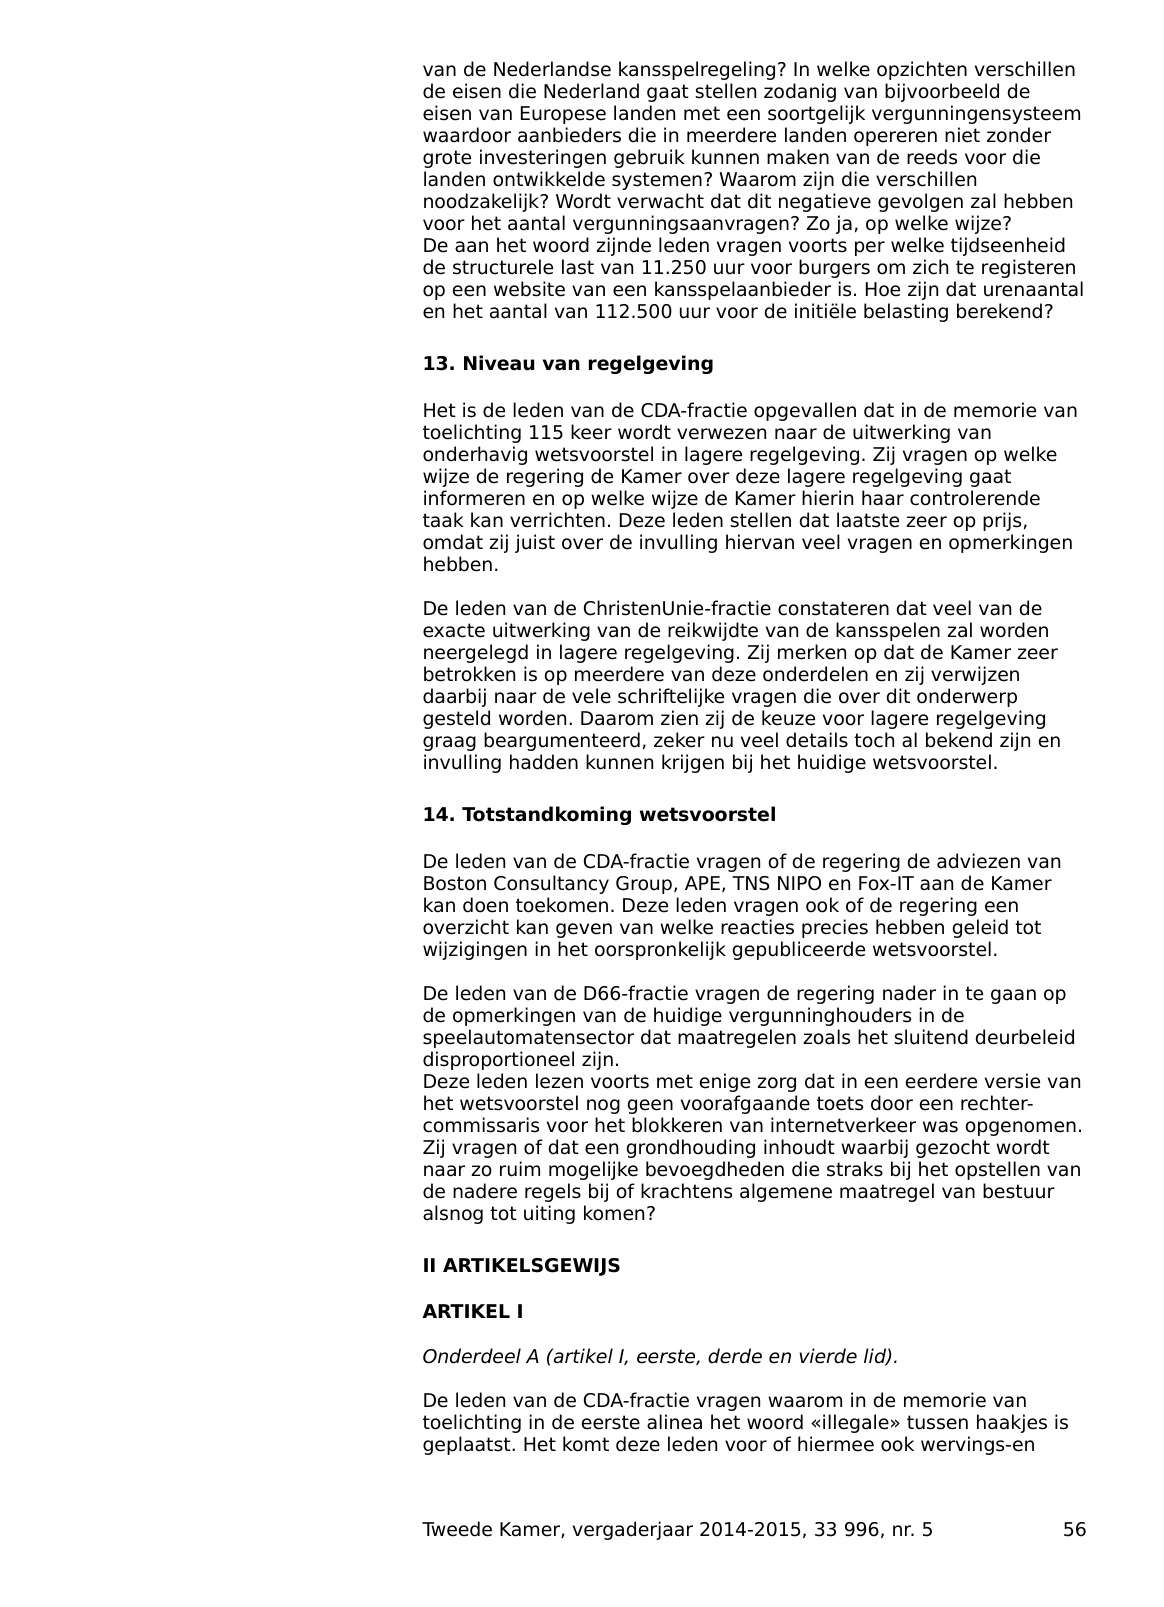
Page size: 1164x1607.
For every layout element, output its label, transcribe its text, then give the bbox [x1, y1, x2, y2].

text De leden van de CDA-fractie vragen waarom in de memorie van toelichting in de eerste alinea het woord «illegale» tussen haakjes is geplaatst. Het komt deze leden voor of hiermee ook wervings-en [422, 1390, 1087, 1456]
text De leden van de CDA-fractie vragen of de regering de adviezen van Boston Consultancy Group, APE, TNS NIPO en Fox-IT aan de Kamer kan doen toekomen. Deze leden vragen ook of de regering een overzicht kan geven van welke reacties precies hebben geleid tot wijzigingen in het oorspronkelijk gepubliceerde wetsvoorstel. [422, 851, 1087, 961]
subtitle Onderdeel A (artikel I, eerste, derde en vierde lid). [422, 1346, 1087, 1368]
text Deze leden lezen voorts met enige zorg dat in een eerdere versie van het wetsvoorstel nog geen voorafgaande toets door een rechter-commissaris voor het blokkeren van internetverkeer was opgenomen. Zij vragen of dat een grondhouding inhoudt waarbij gezocht wordt naar zo ruim mogelijke bevoegdheden die straks bij het opstellen van de nadere regels bij of krachtens algemene maatregel van bestuur alsnog tot uiting komen? [422, 1071, 1087, 1224]
subtitle ARTIKEL I [422, 1301, 1087, 1323]
subtitle II ARTIKELSGEWIJS [422, 1254, 1087, 1276]
text De leden van de ChristenUnie-fractie constateren dat veel van de exacte uitwerking van de reikwijdte van de kansspelen zal worden neergelegd in lagere regelgeving. Zij merken op dat de Kamer zeer betrokken is op meerdere van deze onderdelen en zij verwijzen daarbij naar de vele schriftelijke vragen die over dit onderwerp gesteld worden. Daarom zien zij de keuze voor lagere regelgeving graag beargumenteerd, zeker nu veel details toch al bekend zijn en invulling hadden kunnen krijgen bij het huidige wetsvoorstel. [422, 598, 1087, 774]
text De aan het woord zijnde leden vragen voorts per welke tijdseenheid de structurele last van 11.250 uur voor burgers om zich te registeren op een website van een kansspelaanbieder is. Hoe zijn dat urenaantal en het aantal van 112.500 uur voor de initiële belasting berekend? [422, 235, 1087, 323]
text van de Nederlandse kansspelregeling? In welke opzichten verschillen de eisen die Nederland gaat stellen zodanig van bijvoorbeeld de eisen van Europese landen met een soortgelijk vergunningensysteem waardoor aanbieders die in meerdere landen opereren niet zonder grote investeringen gebruik kunnen maken van de reeds voor die landen ontwikkelde systemen? Waarom zijn die verschillen noodzakelijk? Wordt verwacht dat dit negatieve gevolgen zal hebben voor het aantal vergunningsaanvragen? Zo ja, op welke wijze? [422, 59, 1087, 235]
text De leden van de D66-fractie vragen de regering nader in te gaan op de opmerkingen van de huidige vergunninghouders in de speelautomatensector dat maatregelen zoals het sluitend deurbeleid disproportioneel zijn. [422, 983, 1087, 1071]
subtitle 13. Niveau van regelgeving [422, 353, 1087, 375]
text Het is de leden van de CDA-fractie opgevallen dat in de memorie van toelichting 115 keer wordt verwezen naar de uitwerking van onderhavig wetsvoorstel in lagere regelgeving. Zij vragen op welke wijze de regering de Kamer over deze lagere regelgeving gaat informeren en op welke wijze de Kamer hierin haar controlerende taak kan verrichten. Deze leden stellen dat laatste zeer op prijs, omdat zij juist over de invulling hiervan veel vragen en opmerkingen hebben. [422, 400, 1087, 576]
subtitle 14. Totstandkoming wetsvoorstel [422, 804, 1087, 826]
